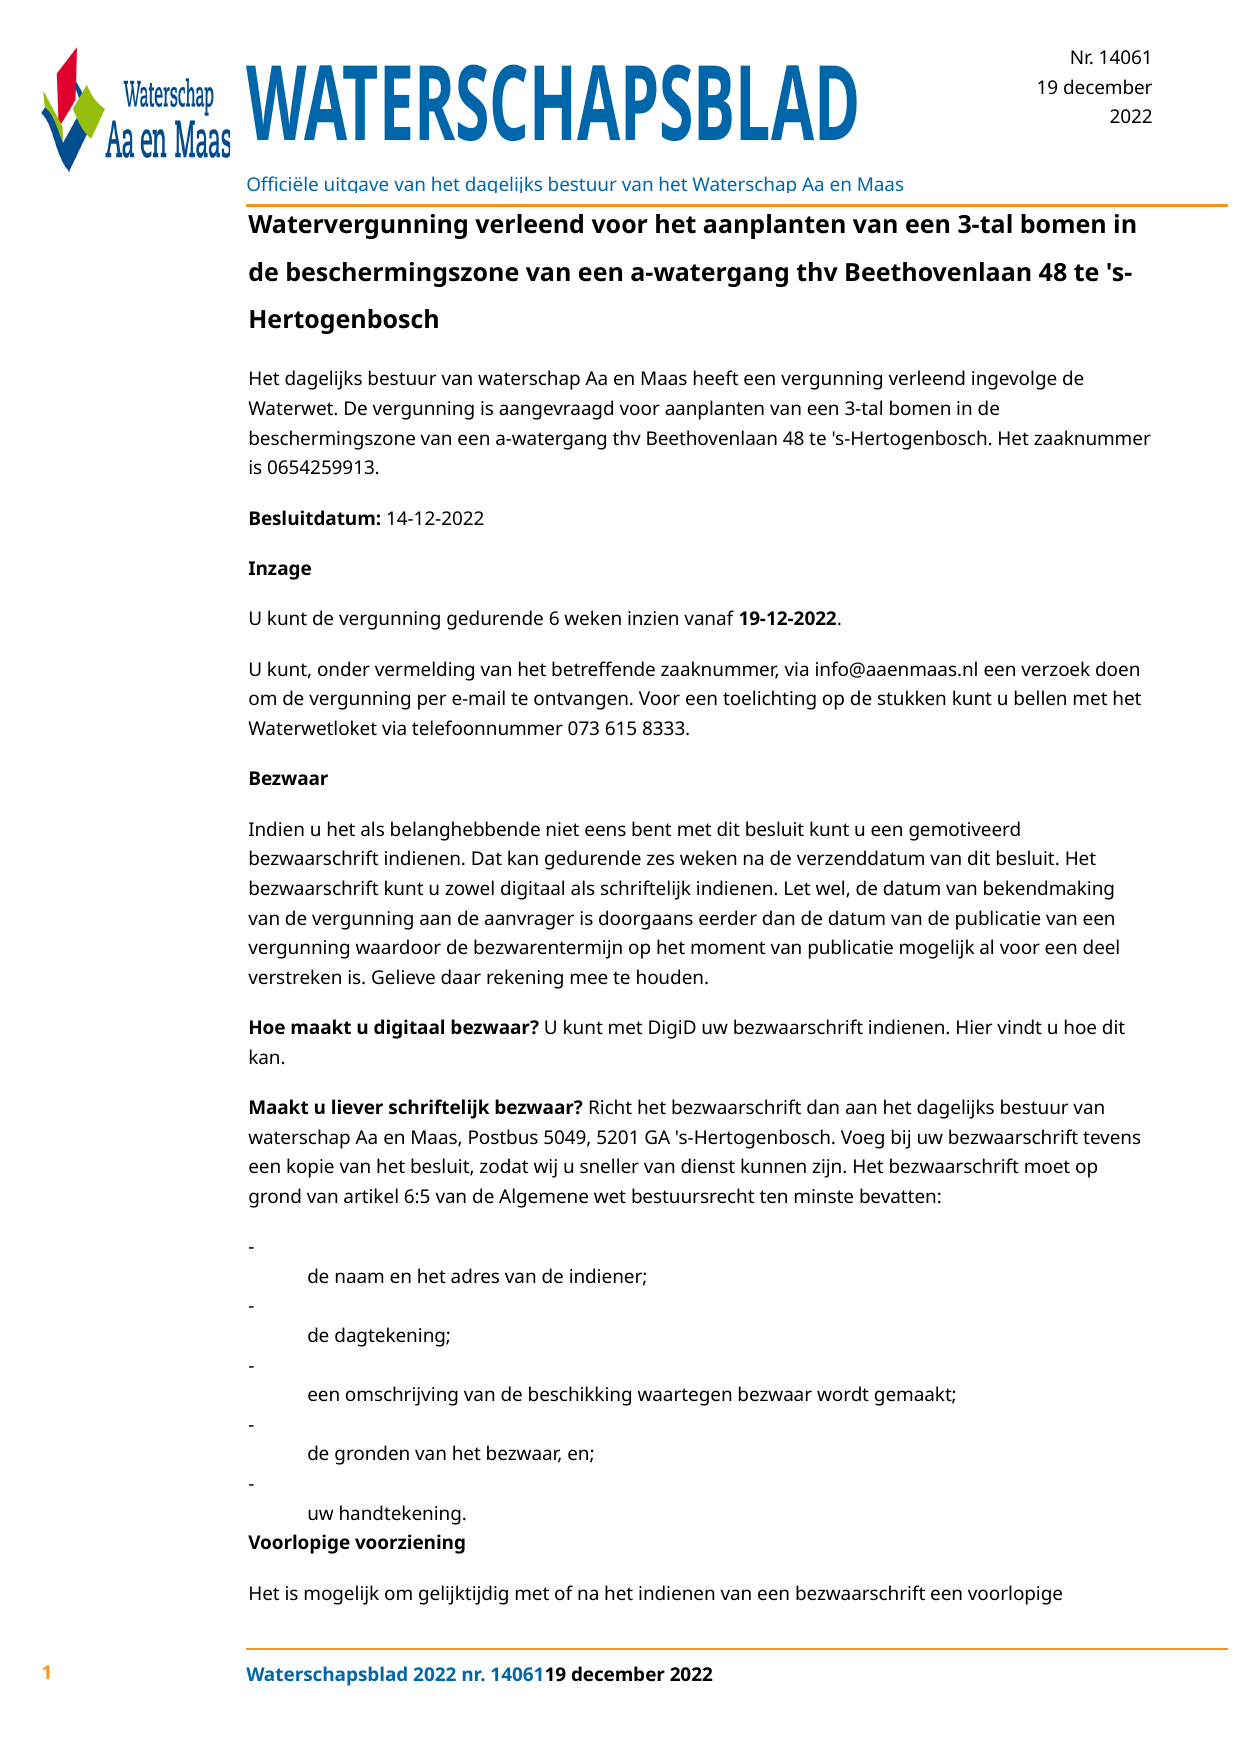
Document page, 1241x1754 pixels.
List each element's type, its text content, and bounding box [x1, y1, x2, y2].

text U kunt, onder vermelding van het betreffende zaaknummer, via info@aaenmaas.nl een verzoek doen om de vergunning per e-mail te ontvangen. Voor een toelichting op de stukken kunt u bellen met het Waterwetloket via telefoonnummer 073 615 8333. [248, 656, 1152, 741]
text U kunt de vergunning gedurende 6 weken inzien vanaf 19-12-2022. [248, 606, 1152, 631]
text Indien u het als belanghebbende niet eens bent met dit besluit kunt u een gemotiveerd bezwaarschrift indienen. Dat kan gedurende zes weken na de verzenddatum van dit besluit. Het bezwaarschrift kunt u zowel digitaal als schriftelijk indienen. Let wel, de datum van bekendmaking van de vergunning aan de aanvrager is doorgaans eerder dan de datum van de publicatie van een vergunning waardoor de bezwarentermijn op het moment van publicatie mogelijk al voor een deel verstreken is. Gelieve daar rekening mee te houden. [248, 816, 1152, 989]
text Maakt u liever schriftelijk bezwaar? Richt het bezwaarschrift dan aan het dagelijks bestuur van waterschap Aa en Maas, Postbus 5049, 5201 GA 's-Hertogenbosch. Voeg bij uw bezwaarschrift tevens een kopie van het besluit, zodat wij u sneller van dienst kunnen zijn. Het bezwaarschrift moet op grond van artikel 6:5 van de Algemene wet bestuursrecht ten minste bevatten: [248, 1094, 1152, 1209]
list de gronden van het bezwaar, en; [248, 1441, 1152, 1466]
text Bezwaar [248, 766, 1152, 791]
text Watervergunning verleend voor het aanplanten van een 3-tal bomen in de beschermingszone van een a-watergang thv Beethovenlaan 48 te 's-Hertogenbosch [248, 207, 1152, 336]
text Hoe maakt u digitaal bezwaar? U kunt met DigiD uw bezwaarschrift indienen. Hier vindt u hoe dit kan. [248, 1014, 1152, 1069]
list de naam en het adres van de indiener; [248, 1263, 1152, 1289]
list uw handtekening. [248, 1500, 1152, 1525]
text Inzage [248, 555, 1152, 581]
text Het is mogelijk om gelijktijdig met of na het indienen van een bezwaarschrift een voorlopige [248, 1580, 1152, 1605]
list een omschrijving van de beschikking waartegen bezwaar wordt gemaakt; [248, 1381, 1152, 1407]
text Het dagelijks bestuur van waterschap Aa en Maas heeft een vergunning verleend ingevolge de Waterwet. De vergunning is aangevraagd voor aanplanten van een 3-tal bomen in de beschermingszone van een a-watergang thv Beethovenlaan 48 te 's-Hertogenbosch. Het zaaknummer is 0654259913. [248, 366, 1152, 480]
text Voorlopige voorziening [248, 1529, 1152, 1555]
picture [41, 47, 231, 172]
text Besluitdatum: 14-12-2022 [248, 505, 1152, 530]
list de dagtekening; [248, 1322, 1152, 1348]
